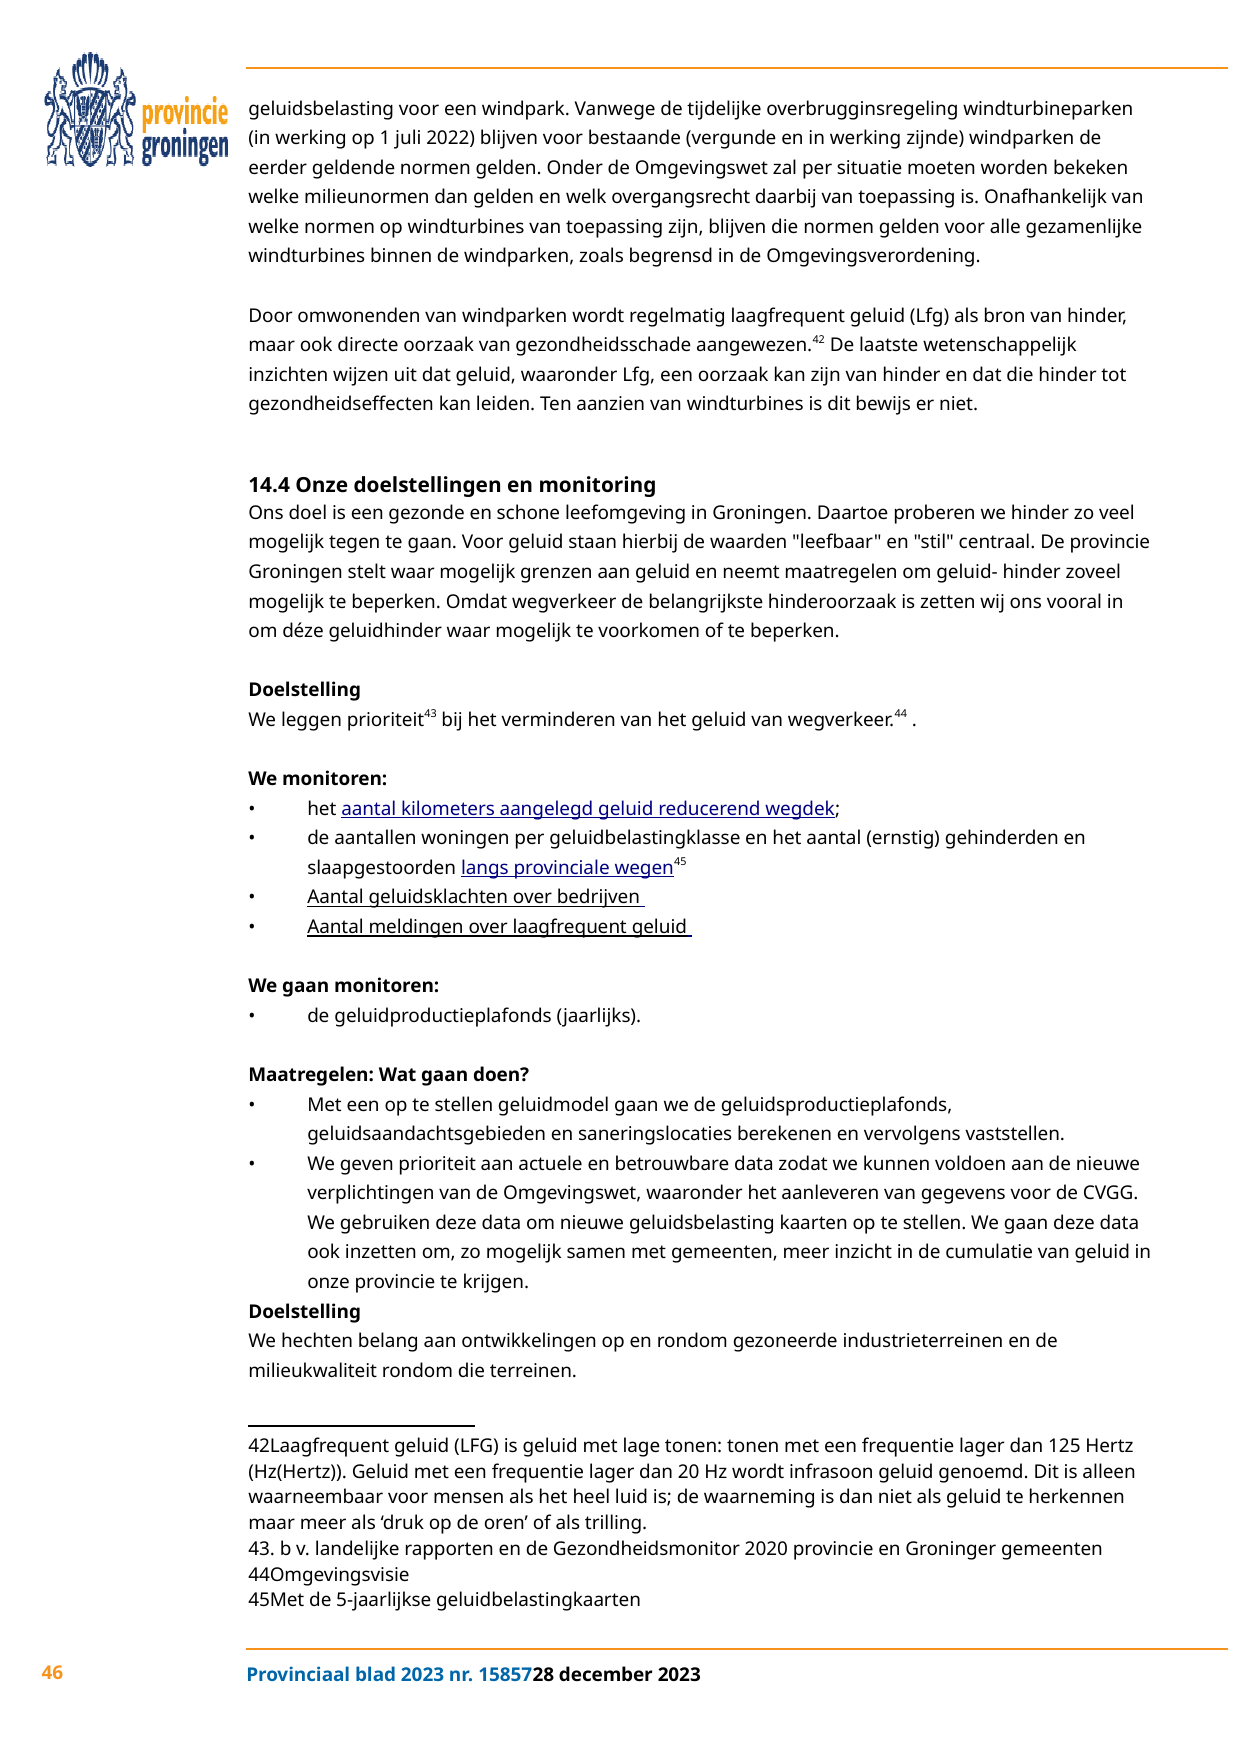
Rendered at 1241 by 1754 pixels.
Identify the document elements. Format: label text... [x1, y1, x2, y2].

list Aantal meldingen over laagfrequent geluid [248, 913, 1152, 939]
text We hechten belang aan ontwikkelingen op en rondom gezoneerde industrieterreinen en de milieukwaliteit rondom die terreinen. [248, 1327, 1152, 1383]
text . b v. landelijke rapporten en de Gezondheidsmonitor 2020 provincie en Groninger gemeenten [248, 1535, 1152, 1561]
text Omgevingsvisie [248, 1561, 1152, 1586]
list de geluidproductieplafonds (jaarlijks). [248, 1002, 1152, 1028]
text Doelstelling [248, 1298, 1152, 1323]
list de aantallen woningen per geluidbelastingklasse en het aantal (ernstig) gehinderden en slaapgestoorden langs provinciale wegen [248, 824, 1152, 880]
text Doelstelling [248, 677, 1152, 702]
picture [41, 47, 231, 172]
text We gaan monitoren: [248, 972, 1152, 998]
text geluidsbelasting voor een windpark. Vanwege de tijdelijke overbrugginsregeling windturbineparken (in werking op 1 juli 2022) blijven voor bestaande (vergunde en in werking zijnde) windparken de eerder geldende normen gelden. Onder de Omgevingswet zal per situatie moeten worden bekeken welke milieunormen dan gelden en welk overgangsrecht daarbij van toepassing is. Onafhankelijk van welke normen op windturbines van toepassing zijn, blijven die normen gelden voor alle gezamenlijke windturbines binnen de windparken, zoals begrensd in de Omgevingsverordening. [248, 95, 1152, 268]
text Laagfrequent geluid (LFG) is geluid met lage tonen: tonen met een frequentie lager dan 125 Hertz (Hz(Hertz)). Geluid met een frequentie lager dan 20 Hz wordt infrasoon geluid genoemd. Dit is alleen waarneembaar voor mensen als het heel luid is; de waarneming is dan niet als geluid te herkennen maar meer als ‘druk op de oren’ of als trilling. [248, 1432, 1152, 1535]
text Door omwonenden van windparken wordt regelmatig laagfrequent geluid (Lfg) als bron van hinder, maar ook directe oorzaak van gezondheidsschade aangewezen. De laatste wetenschappelijk inzichten wijzen uit dat geluid, waaronder Lfg, een oorzaak kan zijn van hinder en dat die hinder tot gezondheidseffecten kan leiden. Ten aanzien van windturbines is dit bewijs er niet. [248, 302, 1152, 416]
list Met een op te stellen geluidmodel gaan we de geluidsproductieplafonds, geluidsaandachtsgebieden en saneringslocaties berekenen en vervolgens vaststellen. [248, 1091, 1152, 1146]
list We geven prioriteit aan actuele en betrouwbare data zodat we kunnen voldoen aan de nieuwe verplichtingen van de Omgevingswet, waaronder het aanleveren van gegevens voor de CVGG. We gebruiken deze data om nieuwe geluidsbelasting kaarten op te stellen. We gaan deze data ook inzetten om, zo mogelijk samen met gemeenten, meer inzicht in de cumulatie van geluid in onze provincie te krijgen. [248, 1150, 1152, 1294]
text Maatregelen: Wat gaan doen? [248, 1061, 1152, 1087]
text We leggen prioriteit bij het verminderen van het geluid van wegverkeer. . [248, 706, 1152, 732]
text We monitoren: [248, 765, 1152, 791]
text Ons doel is een gezonde en schone leefomgeving in Groningen. Daartoe proberen we hinder zo veel mogelijk tegen te gaan. Voor geluid staan hierbij de waarden "leefbaar" en "stil" centraal. De provincie Groningen stelt waar mogelijk grenzen aan geluid en neemt maatregelen om geluid- hinder zoveel mogelijk te beperken. Omdat wegverkeer de belangrijkste hinderoorzaak is zetten wij ons vooral in om déze geluidhinder waar mogelijk te voorkomen of te beperken. [248, 499, 1152, 643]
text 14.4 Onze doelstellingen en monitoring [248, 471, 1152, 499]
list het aantal kilometers aangelegd geluid reducerend wegdek; [248, 795, 1152, 821]
list Aantal geluidsklachten over bedrijven [248, 884, 1152, 909]
list Met de 5-jaarlijkse geluidbelastingkaarten [248, 1586, 1152, 1612]
